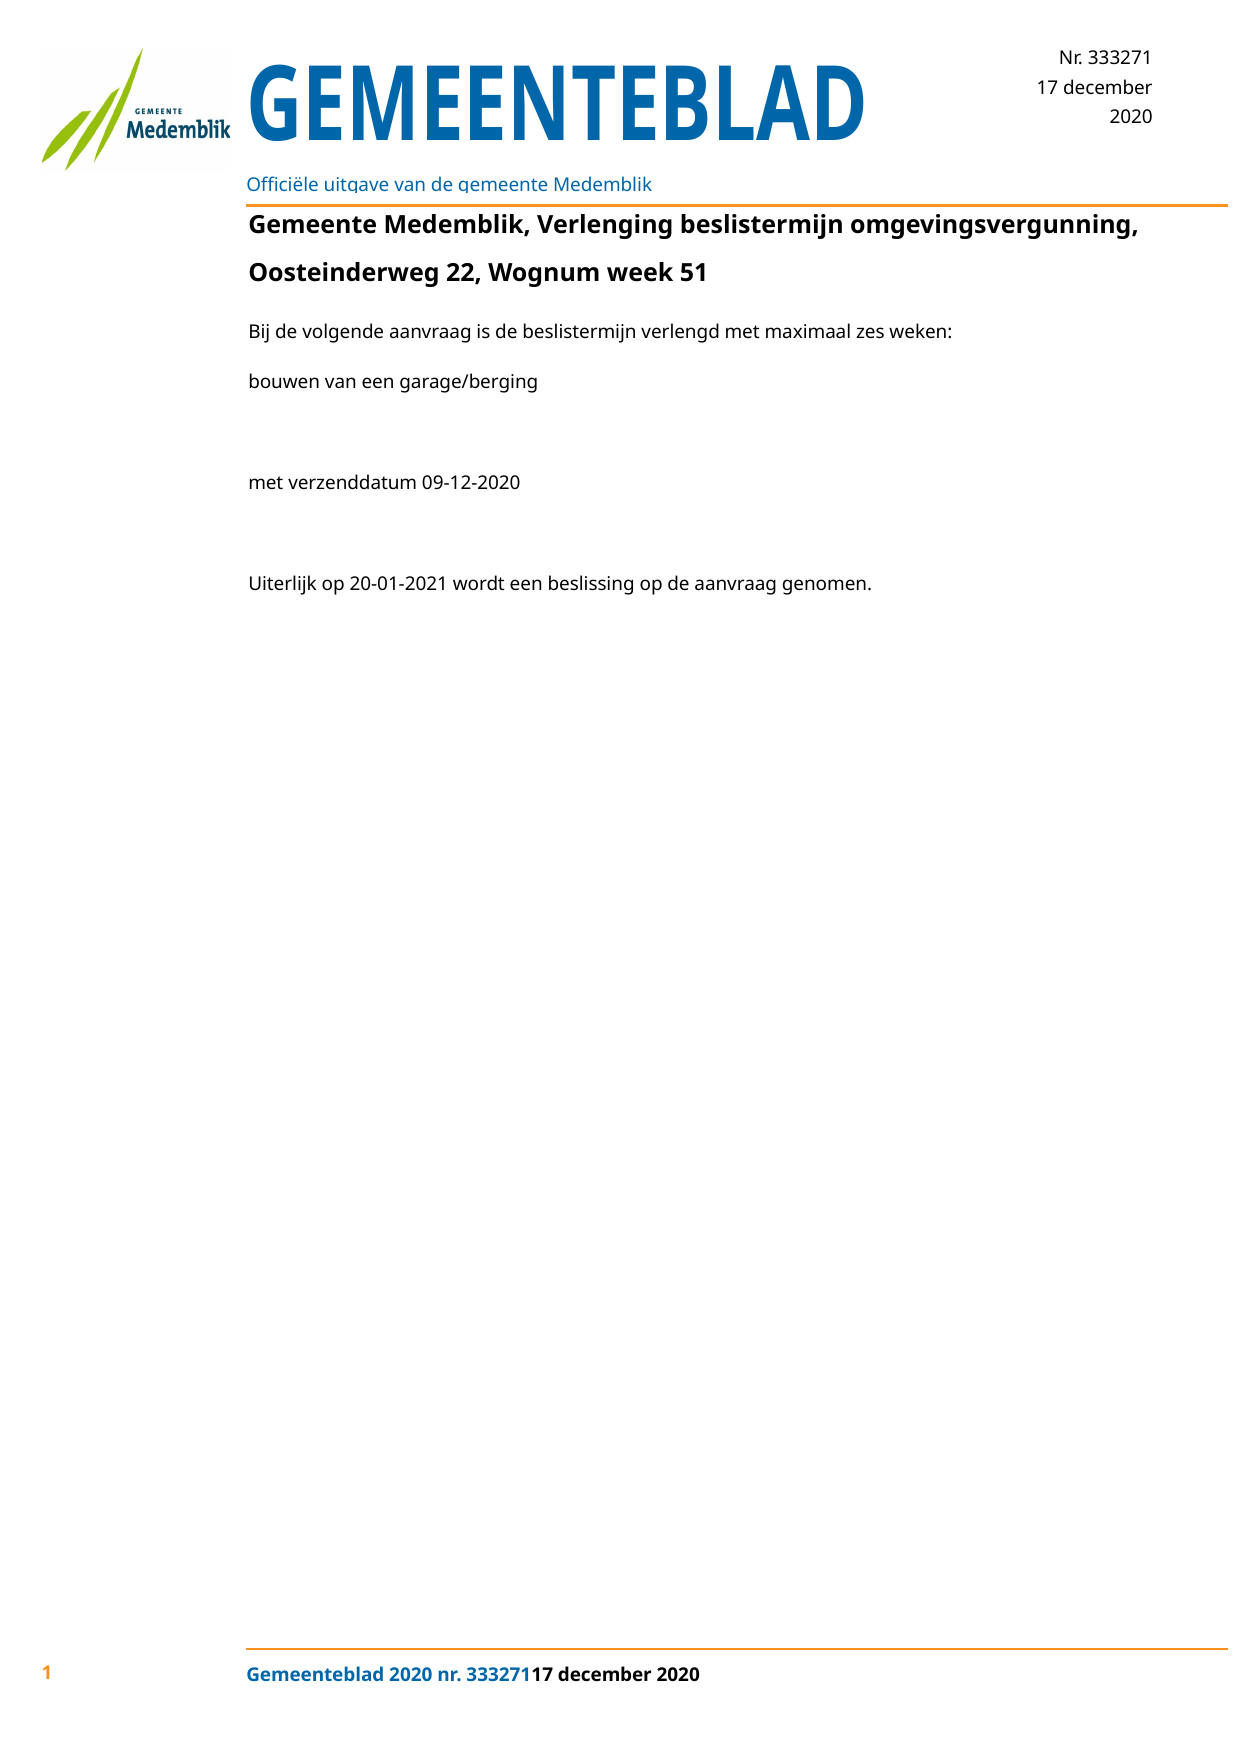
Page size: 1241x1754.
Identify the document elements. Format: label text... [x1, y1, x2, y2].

text Gemeente Medemblik, Verlenging beslistermijn omgevingsvergunning, Oosteinderweg 22, Wognum week 51 [248, 207, 1152, 288]
text met verzenddatum 09-12-2020 [248, 469, 1152, 495]
text Uiterlijk op 20-01-2021 wordt een beslissing op de aanvraag genomen. [248, 570, 1152, 596]
picture [41, 47, 231, 172]
text Bij de volgende aanvraag is de beslistermijn verlengd met maximaal zes weken: [248, 318, 1152, 344]
text bouwen van een garage/berging [248, 368, 1152, 394]
